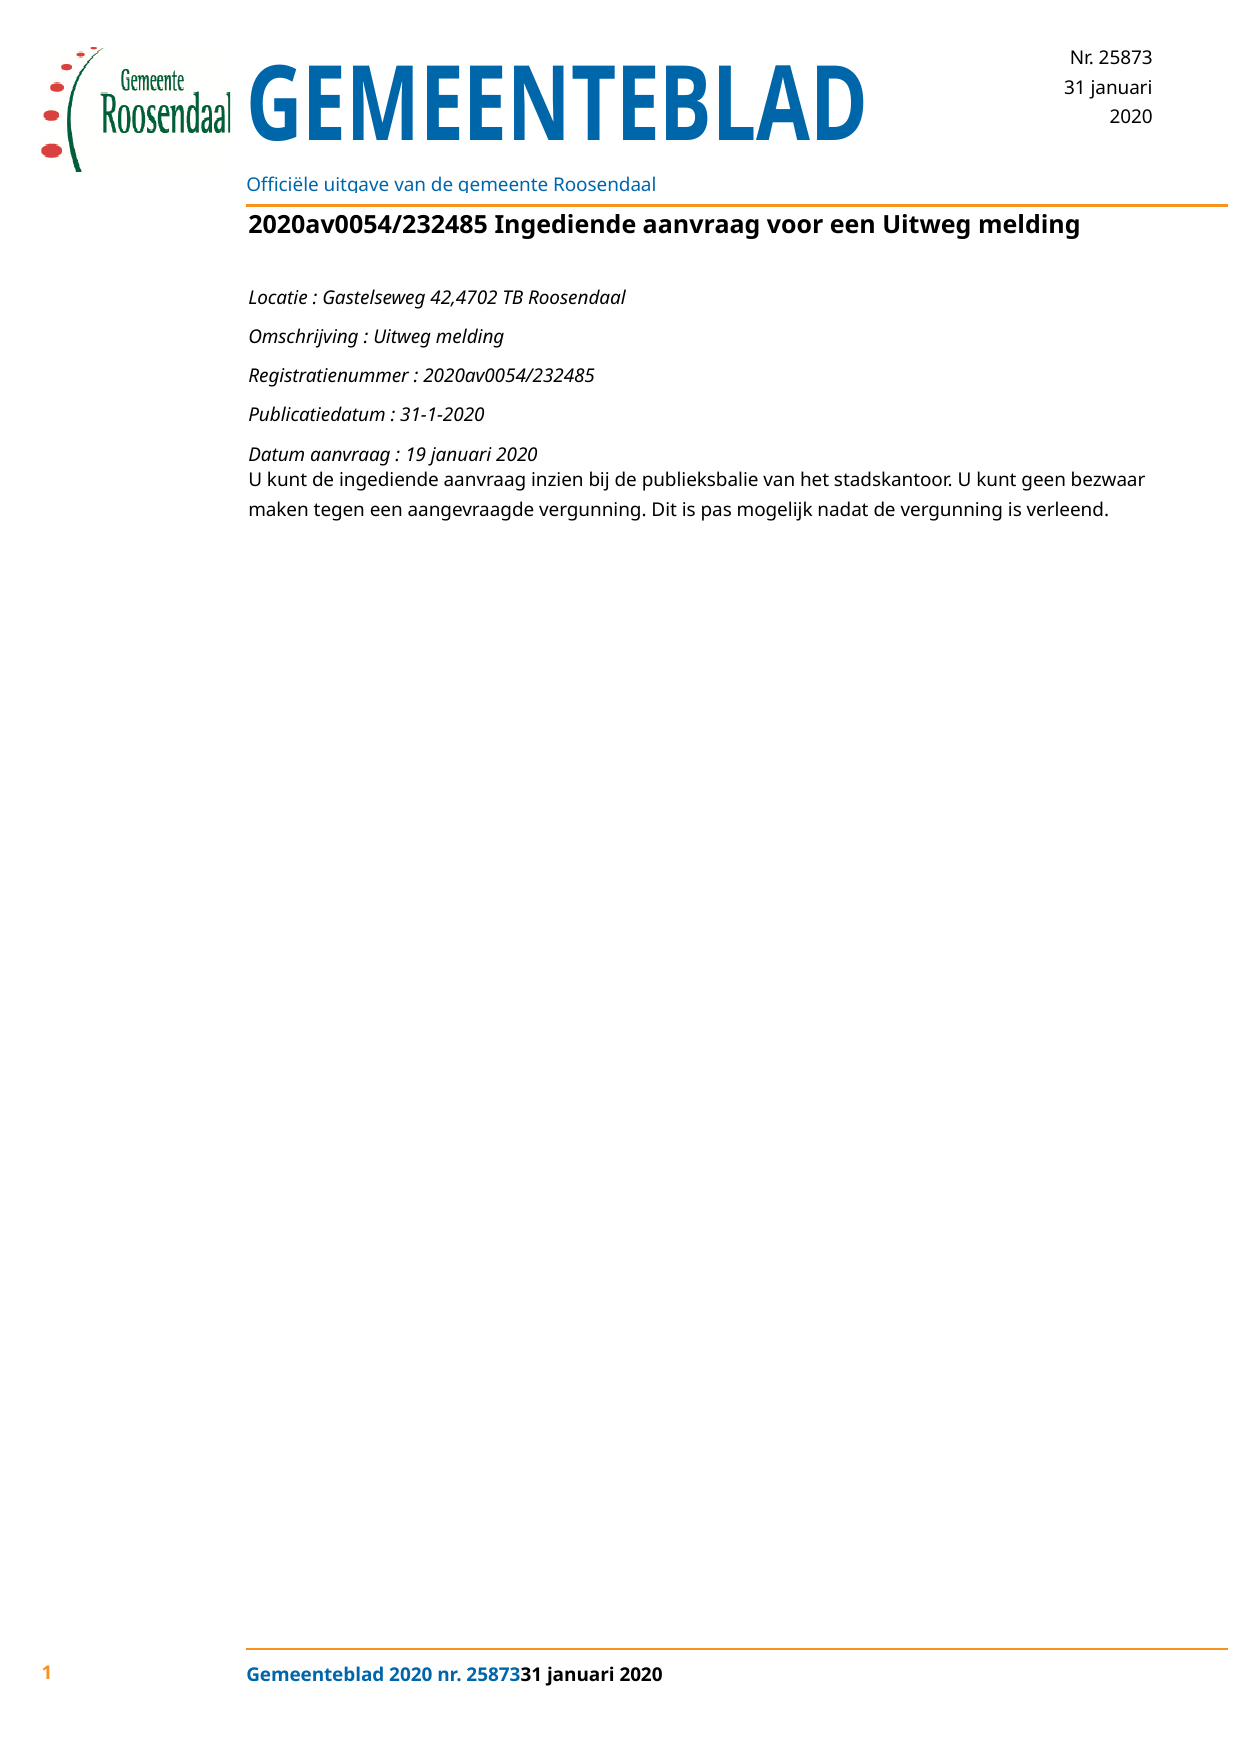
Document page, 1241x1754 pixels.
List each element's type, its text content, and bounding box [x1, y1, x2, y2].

picture [41, 47, 231, 172]
text Registratienummer : 2020av0054/232485 [248, 362, 1152, 388]
text Publicatiedatum : 31-1-2020 [248, 402, 1152, 427]
text Omschrijving : Uitweg melding [248, 323, 1152, 349]
text Datum aanvraag : 19 januari 2020 [248, 441, 1152, 467]
text U kunt de ingediende aanvraag inzien bij de publieksbalie van het stadskantoor. U kunt geen bezwaar maken tegen een aangevraagde vergunning. Dit is pas mogelijk nadat de vergunning is verleend. [248, 467, 1152, 522]
text Locatie : Gastelseweg 42,4702 TB Roosendaal [248, 284, 1152, 309]
text 2020av0054/232485 Ingediende aanvraag voor een Uitweg melding [248, 207, 1152, 241]
